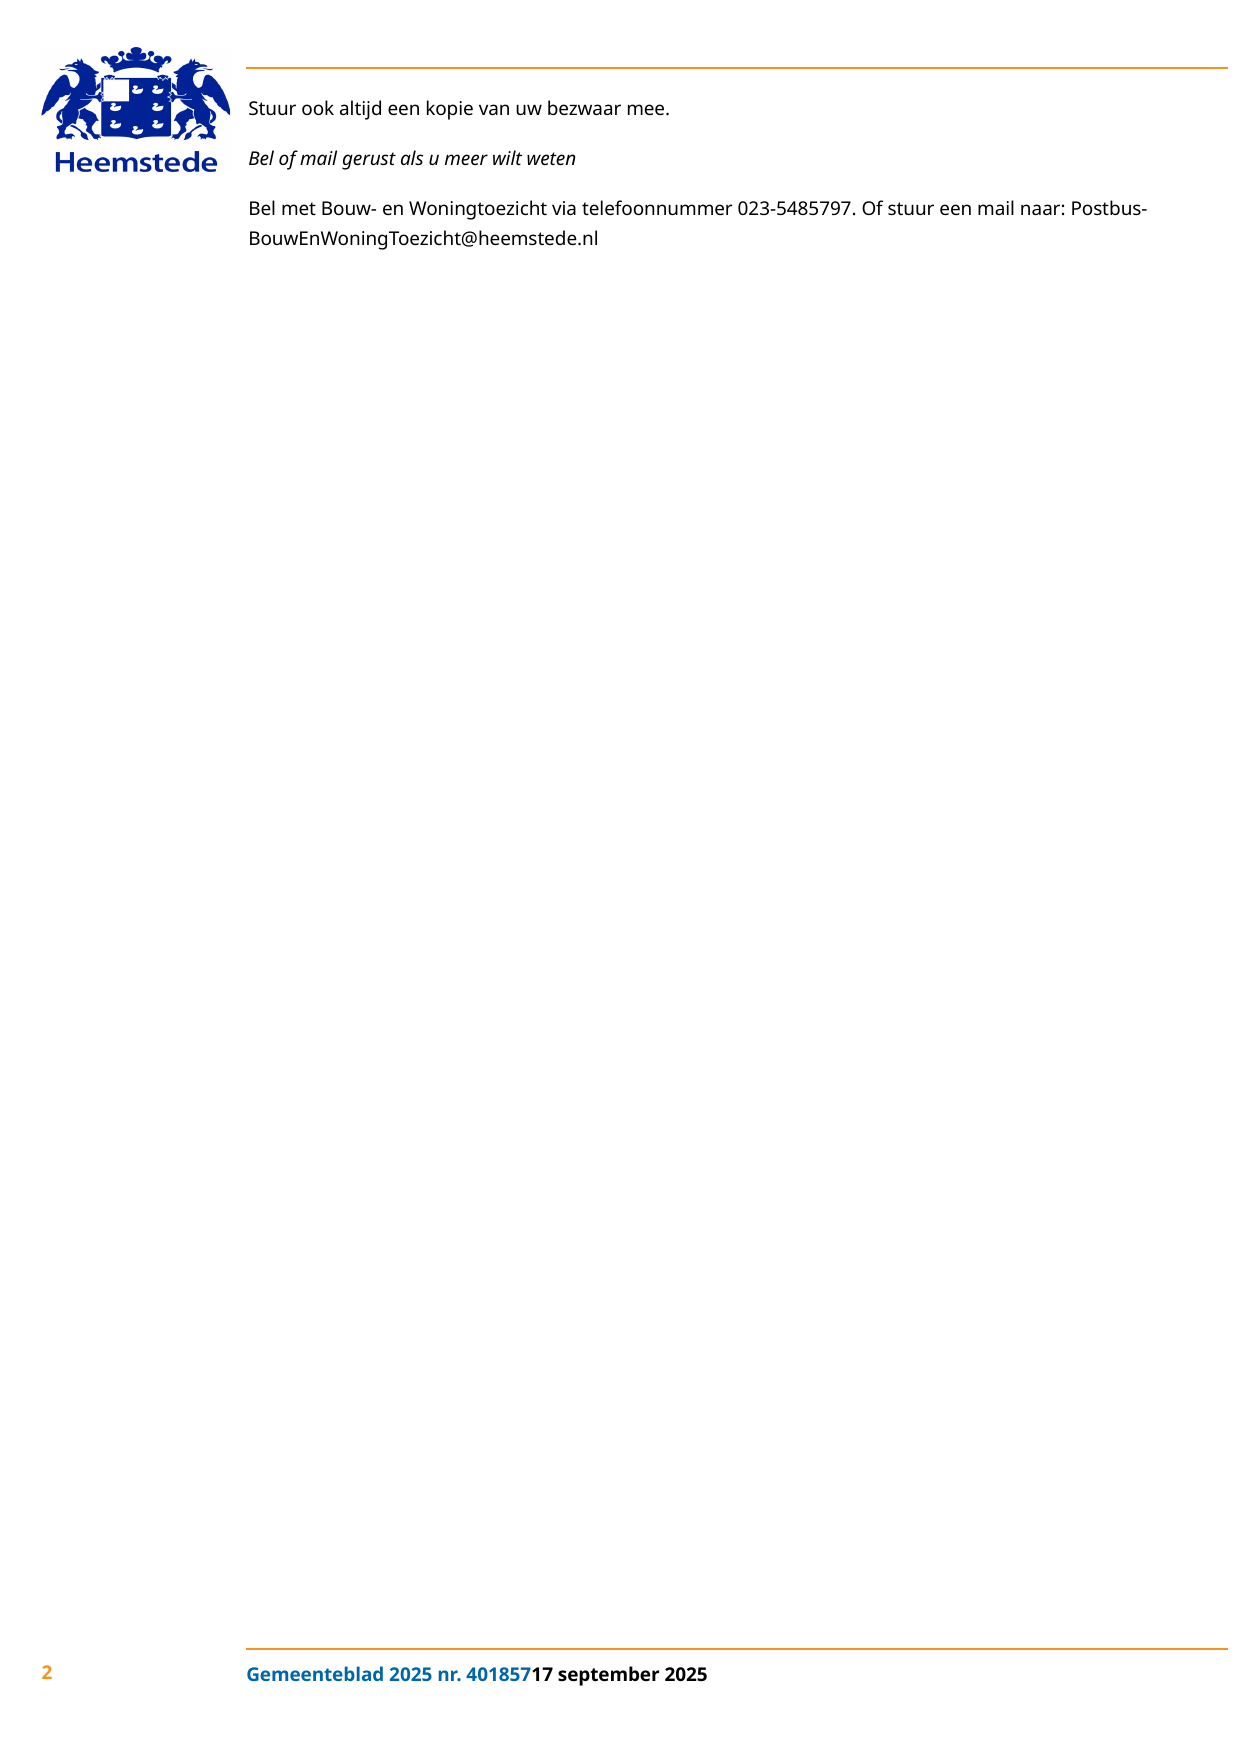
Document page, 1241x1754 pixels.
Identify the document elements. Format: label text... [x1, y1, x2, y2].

text Bel met Bouw- en Woningtoezicht via telefoonnummer 023-5485797. Of stuur een mail naar: Postbus-BouwEnWoningToezicht@heemstede.nl [248, 196, 1152, 251]
text Bel of mail gerust als u meer wilt weten [248, 145, 1152, 171]
text Stuur ook altijd een kopie van uw bezwaar mee. [248, 95, 1152, 121]
picture [41, 47, 231, 172]
